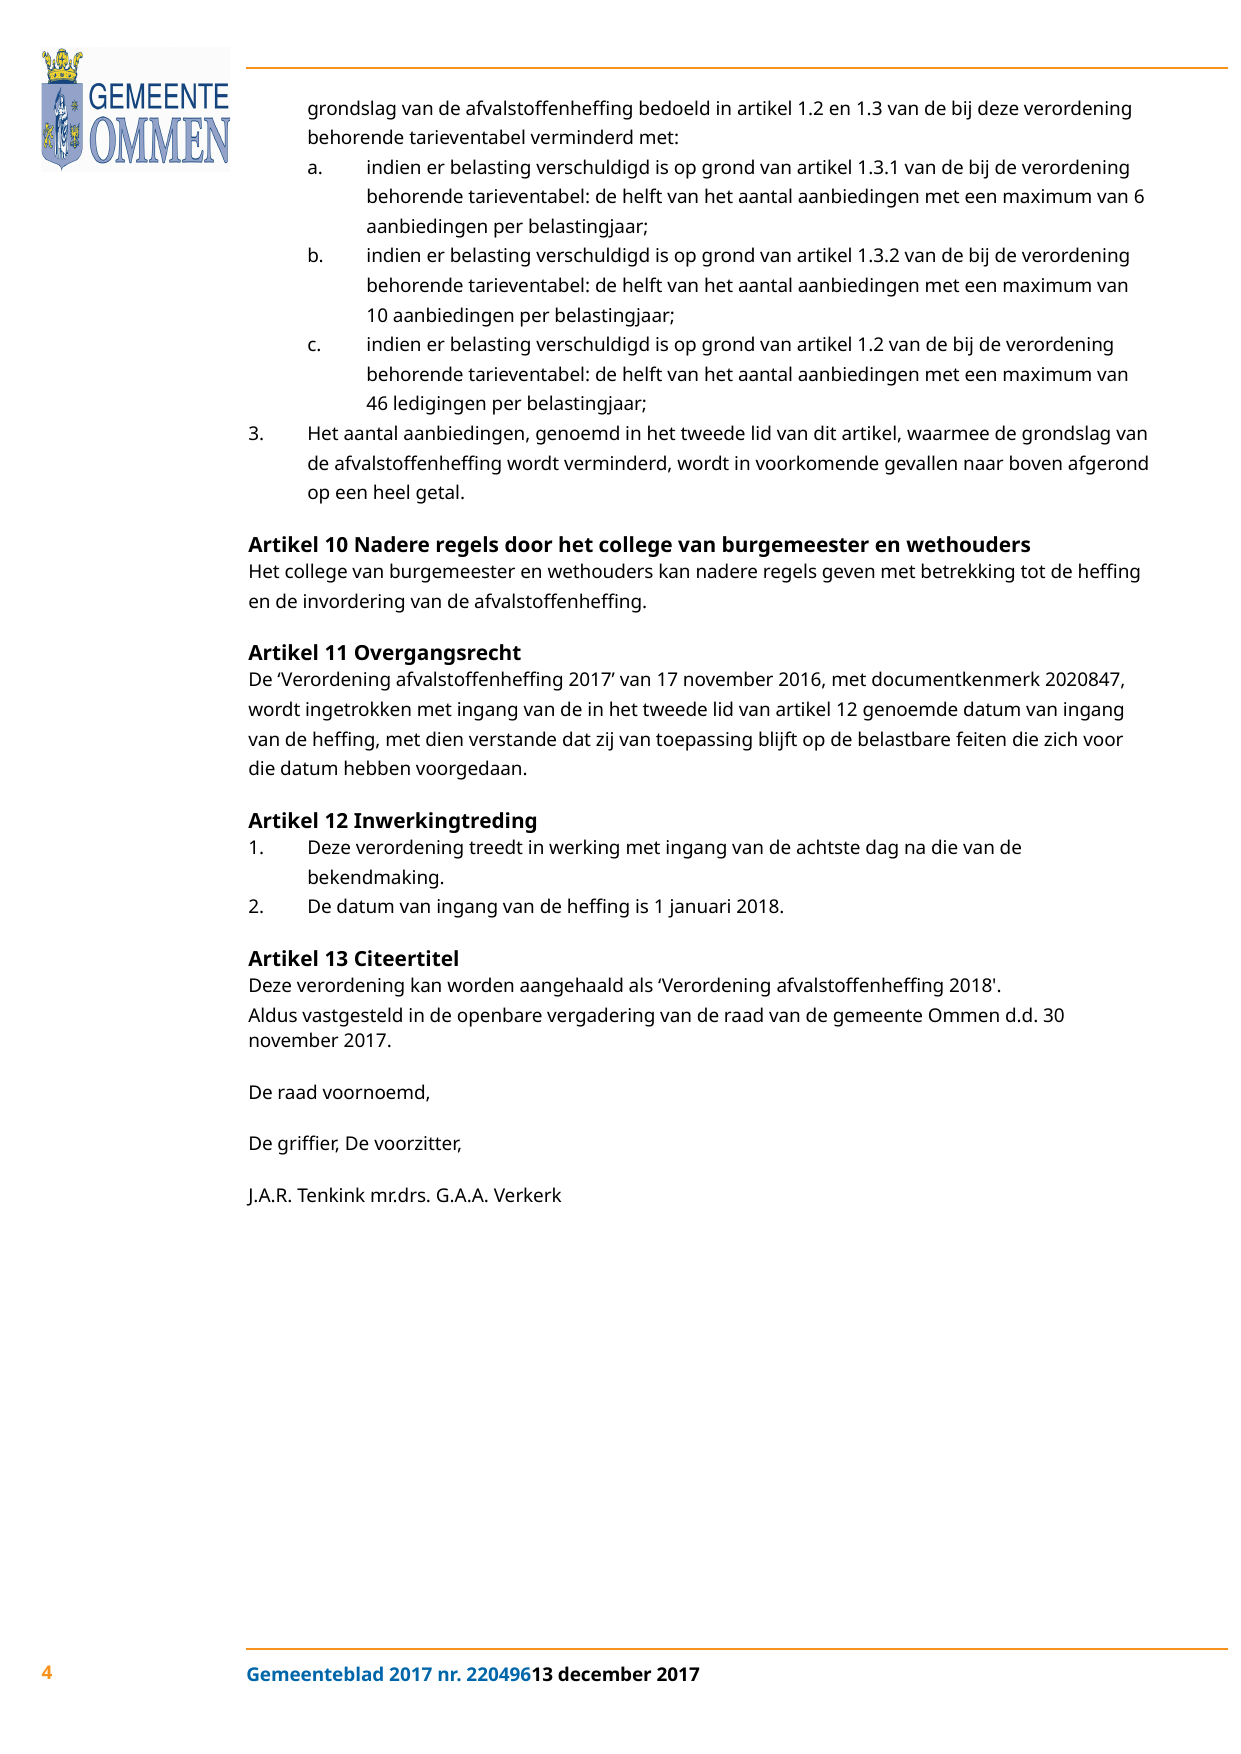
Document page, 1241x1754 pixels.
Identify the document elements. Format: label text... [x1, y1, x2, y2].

text Aldus vastgesteld in de openbare vergadering van de raad van de gemeente Ommen d.d. 30 november 2017. [248, 1002, 1152, 1053]
list Het aantal aanbiedingen, genoemd in het tweede lid van dit artikel, waarmee de grondslag van de afvalstoffenheffing wordt verminderd, wordt in voorkomende gevallen naar boven afgerond op een heel getal. [248, 420, 1152, 505]
list Deze verordening treedt in werking met ingang van de achtste dag na die van de bekendmaking. [248, 834, 1152, 889]
list De datum van ingang van de heffing is 1 januari 2018. [248, 893, 1152, 919]
list indien er belasting verschuldigd is op grond van artikel 1.3.1 van de bij de verordening behorende tarieventabel: de helft van het aantal aanbiedingen met een maximum van 6 aanbiedingen per belastingjaar; [307, 154, 1152, 239]
text Artikel 11 Overgangsrecht [248, 638, 1152, 667]
text J.A.R. Tenkink mr.drs. G.A.A. Verkerk [248, 1182, 1152, 1208]
text Het college van burgemeester en wethouders kan nadere regels geven met betrekking tot de heffing en de invordering van de afvalstoffenheffing. [248, 558, 1152, 613]
text De griffier, De voorzitter, [248, 1131, 1152, 1156]
text De ‘Verordening afvalstoffenheffing 2017’ van 17 november 2016, met documentkenmerk 2020847, wordt ingetrokken met ingang van de in het tweede lid van artikel 12 genoemde datum van ingang van de heffing, met dien verstande dat zij van toepassing blijft op de belastbare feiten die zich voor die datum hebben voorgedaan. [248, 667, 1152, 781]
text Artikel 12 Inwerkingtreding [248, 806, 1152, 834]
list indien er belasting verschuldigd is op grond van artikel 1.2 van de bij de verordening behorende tarieventabel: de helft van het aantal aanbiedingen met een maximum van 46 ledigingen per belastingjaar; [307, 331, 1152, 416]
text Artikel 13 Citeertitel [248, 944, 1152, 972]
text Deze verordening kan worden aangehaald als ‘Verordening afvalstoffenheffing 2018'. [248, 972, 1152, 998]
list indien er belasting verschuldigd is op grond van artikel 1.3.2 van de bij de verordening behorende tarieventabel: de helft van het aantal aanbiedingen met een maximum van 10 aanbiedingen per belastingjaar; [307, 243, 1152, 328]
text Artikel 10 Nadere regels door het college van burgemeester en wethouders [248, 530, 1152, 558]
list grondslag van de afvalstoffenheffing bedoeld in artikel 1.2 en 1.3 van de bij deze verordening behorende tarieventabel verminderd met: [248, 95, 1152, 150]
picture [41, 47, 231, 172]
text De raad voornoemd, [248, 1079, 1152, 1105]
